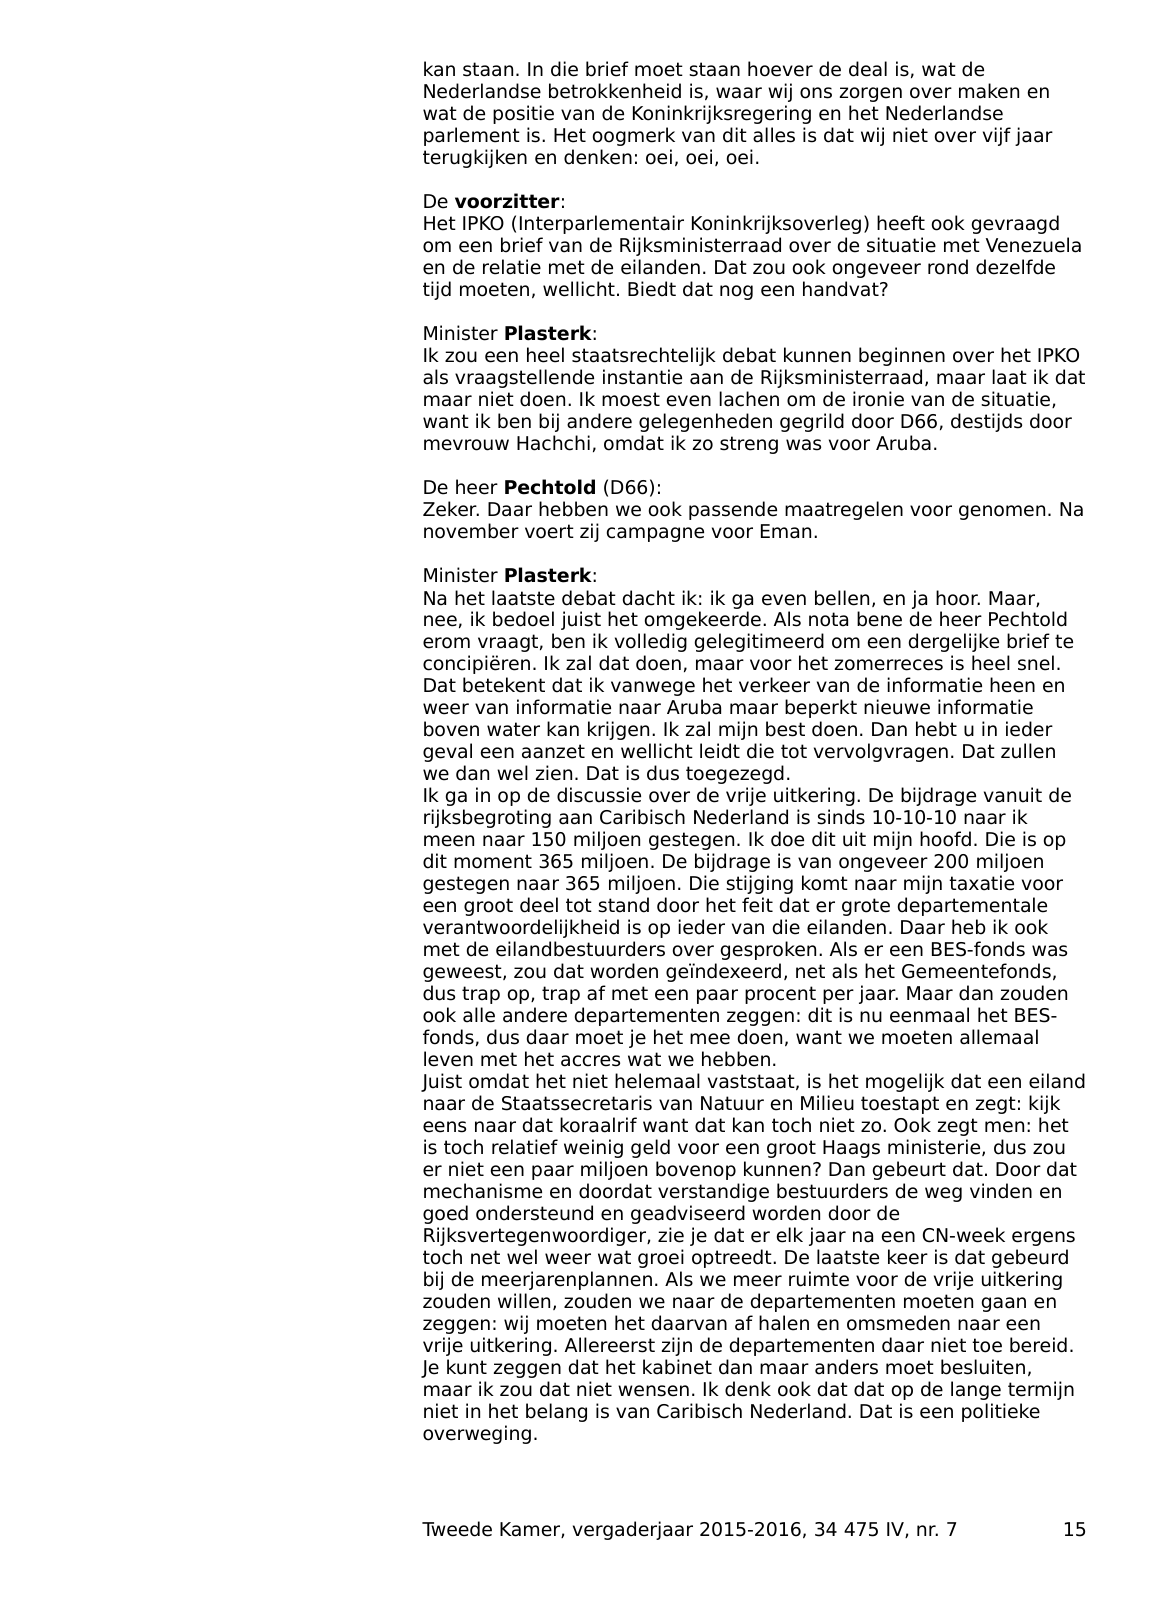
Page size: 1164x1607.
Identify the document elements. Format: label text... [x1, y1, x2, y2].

text Ik ga in op de discussie over de vrije uitkering. De bijdrage vanuit de rijksbegroting aan Caribisch Nederland is sinds 10-10-10 naar ik meen naar 150 miljoen gestegen. Ik doe dit uit mijn hoofd. Die is op dit moment 365 miljoen. De bijdrage is van ongeveer 200 miljoen gestegen naar 365 miljoen. Die stijging komt naar mijn taxatie voor een groot deel tot stand door het feit dat er grote departementale verantwoordelijkheid is op ieder van die eilanden. Daar heb ik ook met de eilandbestuurders over gesproken. Als er een BES-fonds was geweest, zou dat worden geïndexeerd, net als het Gemeentefonds, dus trap op, trap af met een paar procent per jaar. Maar dan zouden ook alle andere departementen zeggen: dit is nu eenmaal het BES-fonds, dus daar moet je het mee doen, want we moeten allemaal leven met het accres wat we hebben. [422, 785, 1087, 1071]
text Minister Plasterk: [422, 323, 1087, 345]
text Zeker. Daar hebben we ook passende maatregelen voor genomen. Na november voert zij campagne voor Eman. [422, 499, 1087, 543]
text kan staan. In die brief moet staan hoever de deal is, wat de Nederlandse betrokkenheid is, waar wij ons zorgen over maken en wat de positie van de Koninkrijksregering en het Nederlandse parlement is. Het oogmerk van dit alles is dat wij niet over vijf jaar terugkijken en denken: oei, oei, oei. [422, 59, 1087, 169]
text Juist omdat het niet helemaal vaststaat, is het mogelijk dat een eiland naar de Staatssecretaris van Natuur en Milieu toestapt en zegt: kijk eens naar dat koraalrif want dat kan toch niet zo. Ook zegt men: het is toch relatief weinig geld voor een groot Haags ministerie, dus zou er niet een paar miljoen bovenop kunnen? Dan gebeurt dat. Door dat mechanisme en doordat verstandige bestuurders de weg vinden en goed ondersteund en geadviseerd worden door de Rijksvertegenwoordiger, zie je dat er elk jaar na een CN-week ergens toch net wel weer wat groei optreedt. De laatste keer is dat gebeurd bij de meerjarenplannen. Als we meer ruimte voor de vrije uitkering zouden willen, zouden we naar de departementen moeten gaan en zeggen: wij moeten het daarvan af halen en omsmeden naar een vrije uitkering. Allereerst zijn de departementen daar niet toe bereid. Je kunt zeggen dat het kabinet dan maar anders moet besluiten, maar ik zou dat niet wensen. Ik denk ook dat dat op de lange termijn niet in het belang is van Caribisch Nederland. Dat is een politieke overweging. [422, 1071, 1087, 1444]
text Ik zou een heel staatsrechtelijk debat kunnen beginnen over het IPKO als vraagstellende instantie aan de Rijksministerraad, maar laat ik dat maar niet doen. Ik moest even lachen om de ironie van de situatie, want ik ben bij andere gelegenheden gegrild door D66, destijds door mevrouw Hachchi, omdat ik zo streng was voor Aruba. [422, 345, 1087, 455]
text De voorzitter: [422, 191, 1087, 213]
text Na het laatste debat dacht ik: ik ga even bellen, en ja hoor. Maar, nee, ik bedoel juist het omgekeerde. Als nota bene de heer Pechtold erom vraagt, ben ik volledig gelegitimeerd om een dergelijke brief te concipiëren. Ik zal dat doen, maar voor het zomerreces is heel snel. Dat betekent dat ik vanwege het verkeer van de informatie heen en weer van informatie naar Aruba maar beperkt nieuwe informatie boven water kan krijgen. Ik zal mijn best doen. Dan hebt u in ieder geval een aanzet en wellicht leidt die tot vervolgvragen. Dat zullen we dan wel zien. Dat is dus toegezegd. [422, 587, 1087, 785]
text De heer Pechtold (D66): [422, 477, 1087, 499]
text Het IPKO (Interparlementair Koninkrijksoverleg) heeft ook gevraagd om een brief van de Rijksministerraad over de situatie met Venezuela en de relatie met de eilanden. Dat zou ook ongeveer rond dezelfde tijd moeten, wellicht. Biedt dat nog een handvat? [422, 213, 1087, 301]
text Minister Plasterk: [422, 565, 1087, 587]
